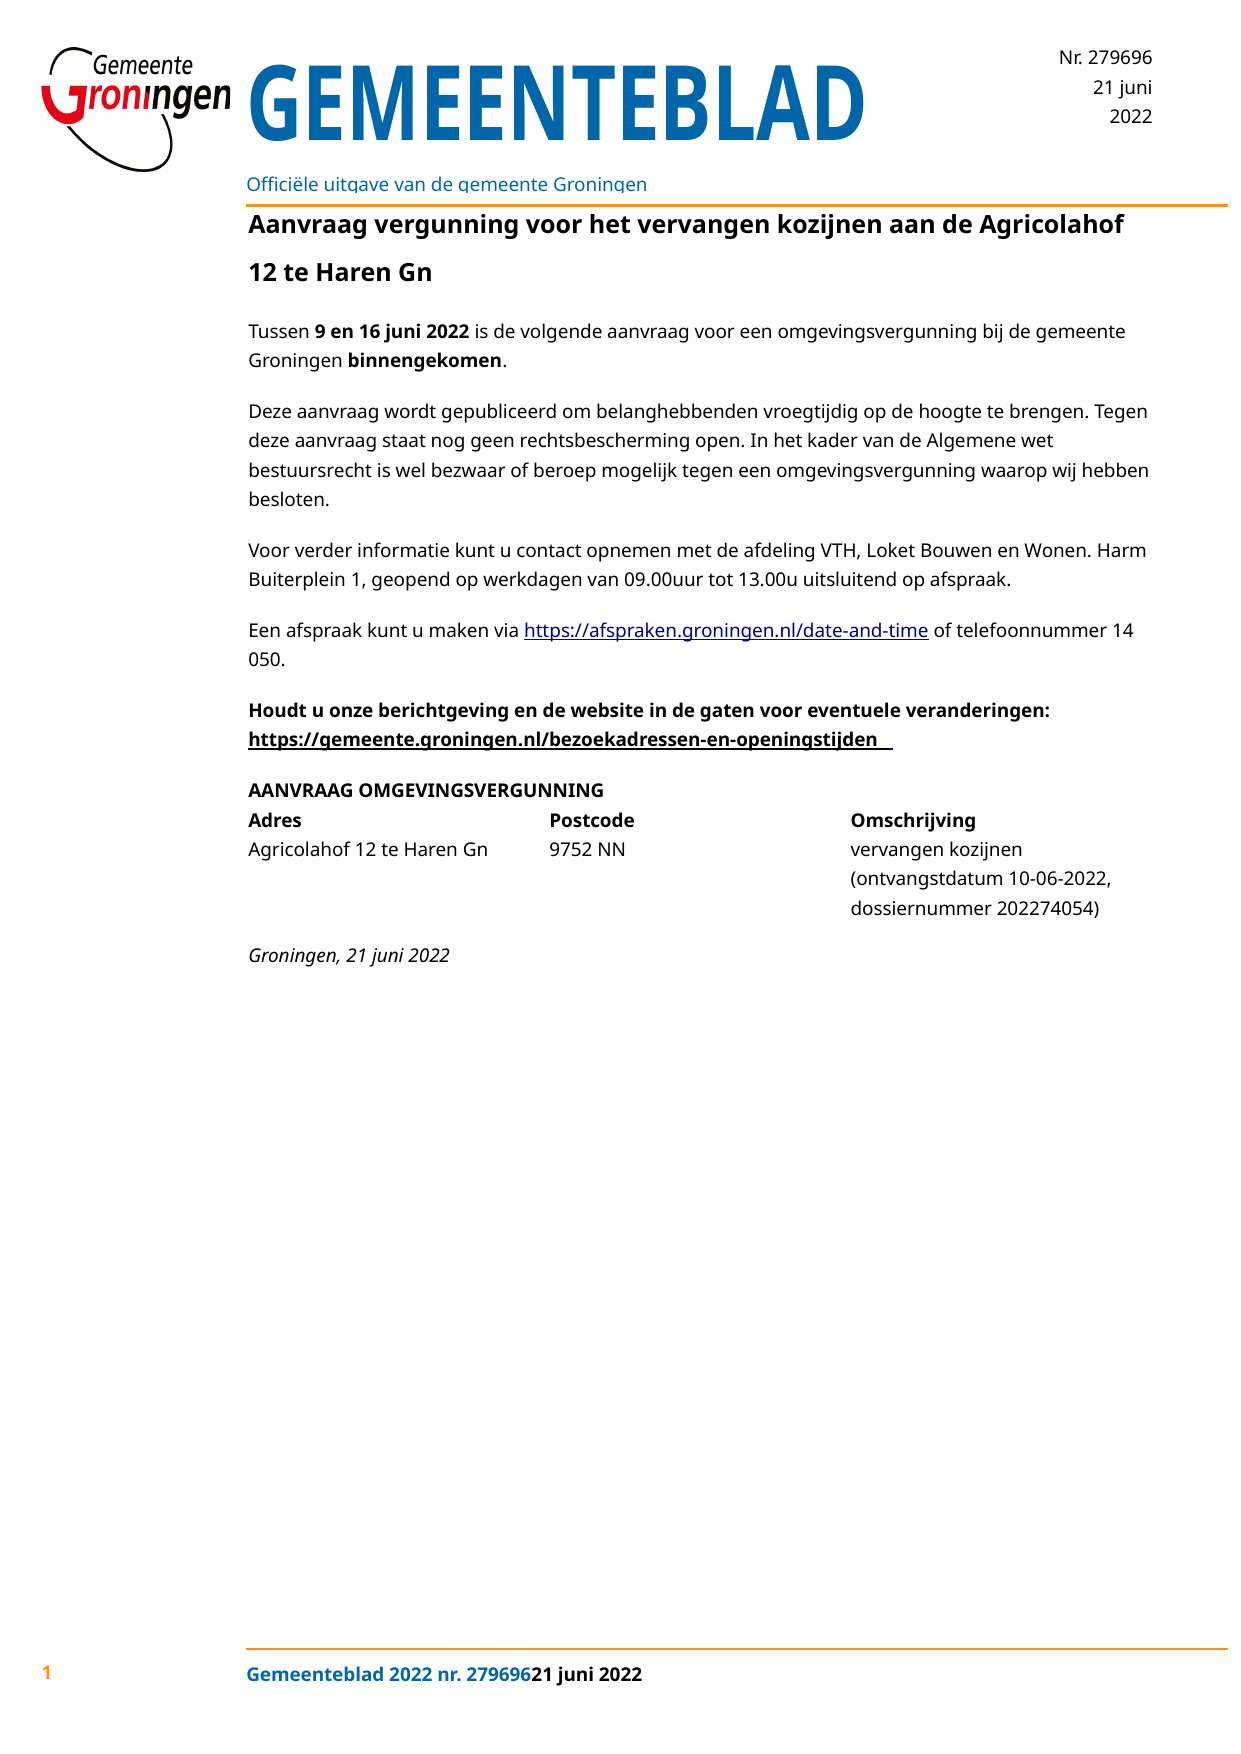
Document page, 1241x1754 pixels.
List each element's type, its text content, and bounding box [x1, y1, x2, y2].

table_header 9752 NN [549, 836, 850, 921]
table_header Adres [248, 807, 549, 832]
table_header Agricolahof 12 te Haren Gn [248, 836, 549, 921]
text Een afspraak kunt u maken via https://afspraken.groningen.nl/date-and-time of telefoonnummer 14 050. [248, 617, 1152, 672]
text AANVRAAG OMGEVINGSVERGUNNING [248, 777, 1152, 803]
text Aanvraag vergunning voor het vervangen kozijnen aan de Agricolahof 12 te Haren Gn [248, 207, 1152, 288]
text Tussen 9 en 16 juni 2022 is de volgende aanvraag voor een omgevingsvergunning bij de gemeente Groningen binnengekomen. [248, 318, 1152, 373]
table_header Postcode [549, 807, 850, 832]
table_header Omschrijving [850, 807, 1152, 832]
picture [41, 47, 231, 172]
text Houdt u onze berichtgeving en de website in de gaten voor eventuele veranderingen: https://gemeente.groningen.nl/bezoekadressen-en-openingstijden [248, 697, 1152, 752]
text Groningen, 21 juni 2022 [248, 942, 1152, 968]
text Deze aanvraag wordt gepubliceerd om belanghebbenden vroegtijdig op de hoogte te brengen. Tegen deze aanvraag staat nog geen rechtsbescherming open. In het kader van de Algemene wet bestuursrecht is wel bezwaar of beroep mogelijk tegen een omgevingsvergunning waarop wij hebben besloten. [248, 398, 1152, 512]
text Voor verder informatie kunt u contact opnemen met de afdeling VTH, Loket Bouwen en Wonen. Harm Buiterplein 1, geopend op werkdagen van 09.00uur tot 13.00u uitsluitend op afspraak. [248, 537, 1152, 592]
table_header vervangen kozijnen (ontvangstdatum 10-06-2022, dossiernummer 202274054) [850, 836, 1152, 921]
